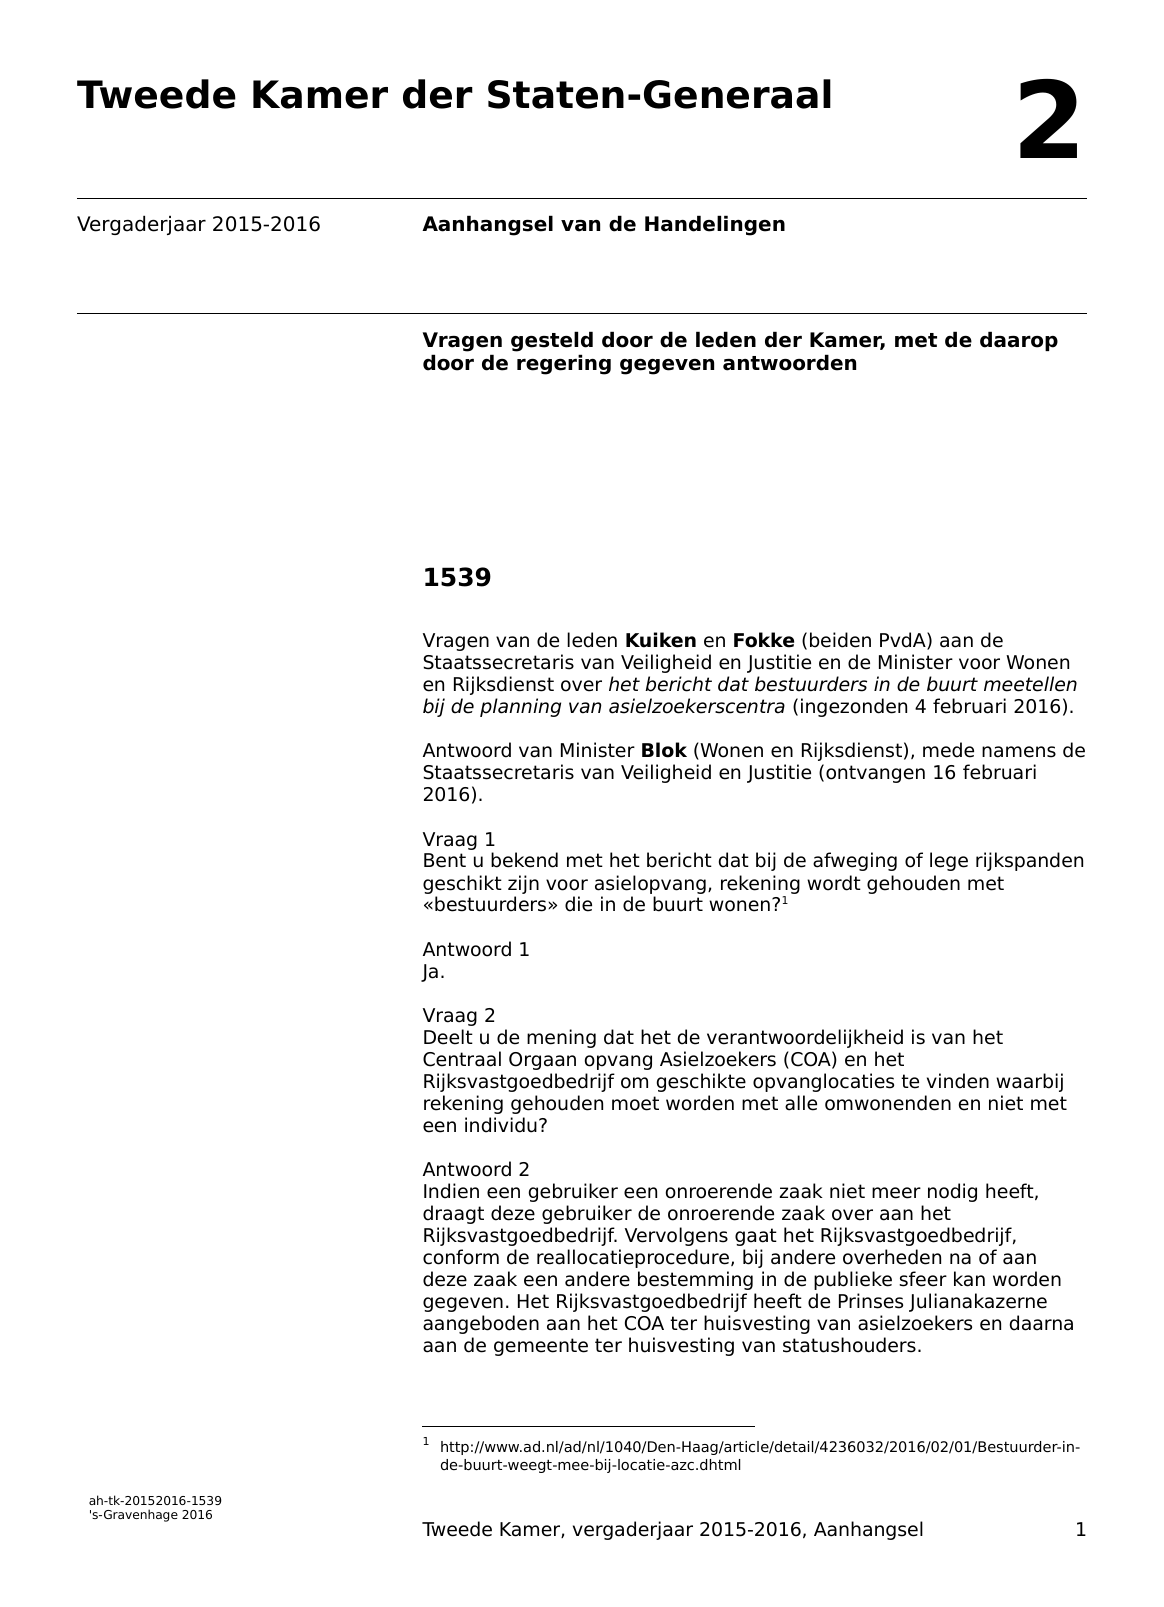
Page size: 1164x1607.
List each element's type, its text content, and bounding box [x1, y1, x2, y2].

text 's-Gravenhage 2016 [88, 1508, 323, 1522]
table_header 2 [886, 59, 1087, 198]
table_cell [77, 314, 422, 375]
text Indien een gebruiker een onroerende zaak niet meer nodig heeft, draagt deze gebruiker de onroerende zaak over aan het Rijksvastgoedbedrijf. Vervolgens gaat het Rijksvastgoedbedrijf, conform de reallocatieprocedure, bij andere overheden na of aan deze zaak een andere bestemming in de publieke sfeer kan worden gegeven. Het Rijksvastgoedbedrijf heeft de Prinses Julianakazerne aangeboden aan het COA ter huisvesting van asielzoekers en daarna aan de gemeente ter huisvesting van statushouders. [422, 1181, 1087, 1357]
text Antwoord 1 [422, 938, 1087, 961]
text ah-tk-20152016-1539 [88, 1494, 323, 1508]
table_cell Aanhangsel van de Handelingen [422, 199, 1087, 313]
table_cell Vergaderjaar 2015-2016 [77, 199, 422, 313]
text Antwoord van Minister Blok (Wonen en Rijksdienst), mede namens de Staatssecretaris van Veiligheid en Justitie (ontvangen 16 februari 2016). [422, 740, 1087, 806]
table_header Tweede Kamer der Staten-Generaal [77, 59, 886, 198]
text Vraag 2 [422, 1005, 1087, 1027]
text Vragen van de leden Kuiken en Fokke (beiden PvdA) aan de Staatssecretaris van Veiligheid en Justitie en de Minister voor Wonen en Rijksdienst over het bericht dat bestuurders in de buurt meetellen bij de planning van asielzoekerscentra (ingezonden 4 februari 2016). [422, 630, 1087, 718]
text 1539 [422, 563, 1087, 592]
text http://www.ad.nl/ad/nl/1040/Den-Haag/article/detail/4236032/2016/02/01/Bestuurder-in-de-buurt-weegt-mee-bij-locatie-azc.dhtml [422, 1435, 1087, 1474]
text Ja. [422, 961, 1087, 982]
text Deelt u de mening dat het de verantwoordelijkheid is van het Centraal Orgaan opvang Asielzoekers (COA) en het Rijksvastgoedbedrijf om geschikte opvanglocaties te vinden waarbij rekening gehouden moet worden met alle omwonenden en niet met een individu? [422, 1027, 1087, 1137]
table_cell Vragen gesteld door de leden der Kamer, met de daarop door de regering gegeven antwoorden [422, 314, 1087, 375]
text Vraag 1 [422, 828, 1087, 850]
text Antwoord 2 [422, 1159, 1087, 1181]
text Bent u bekend met het bericht dat bij de afweging of lege rijkspanden geschikt zijn voor asielopvang, rekening wordt gehouden met «bestuurders» die in de buurt wonen? [422, 850, 1087, 916]
